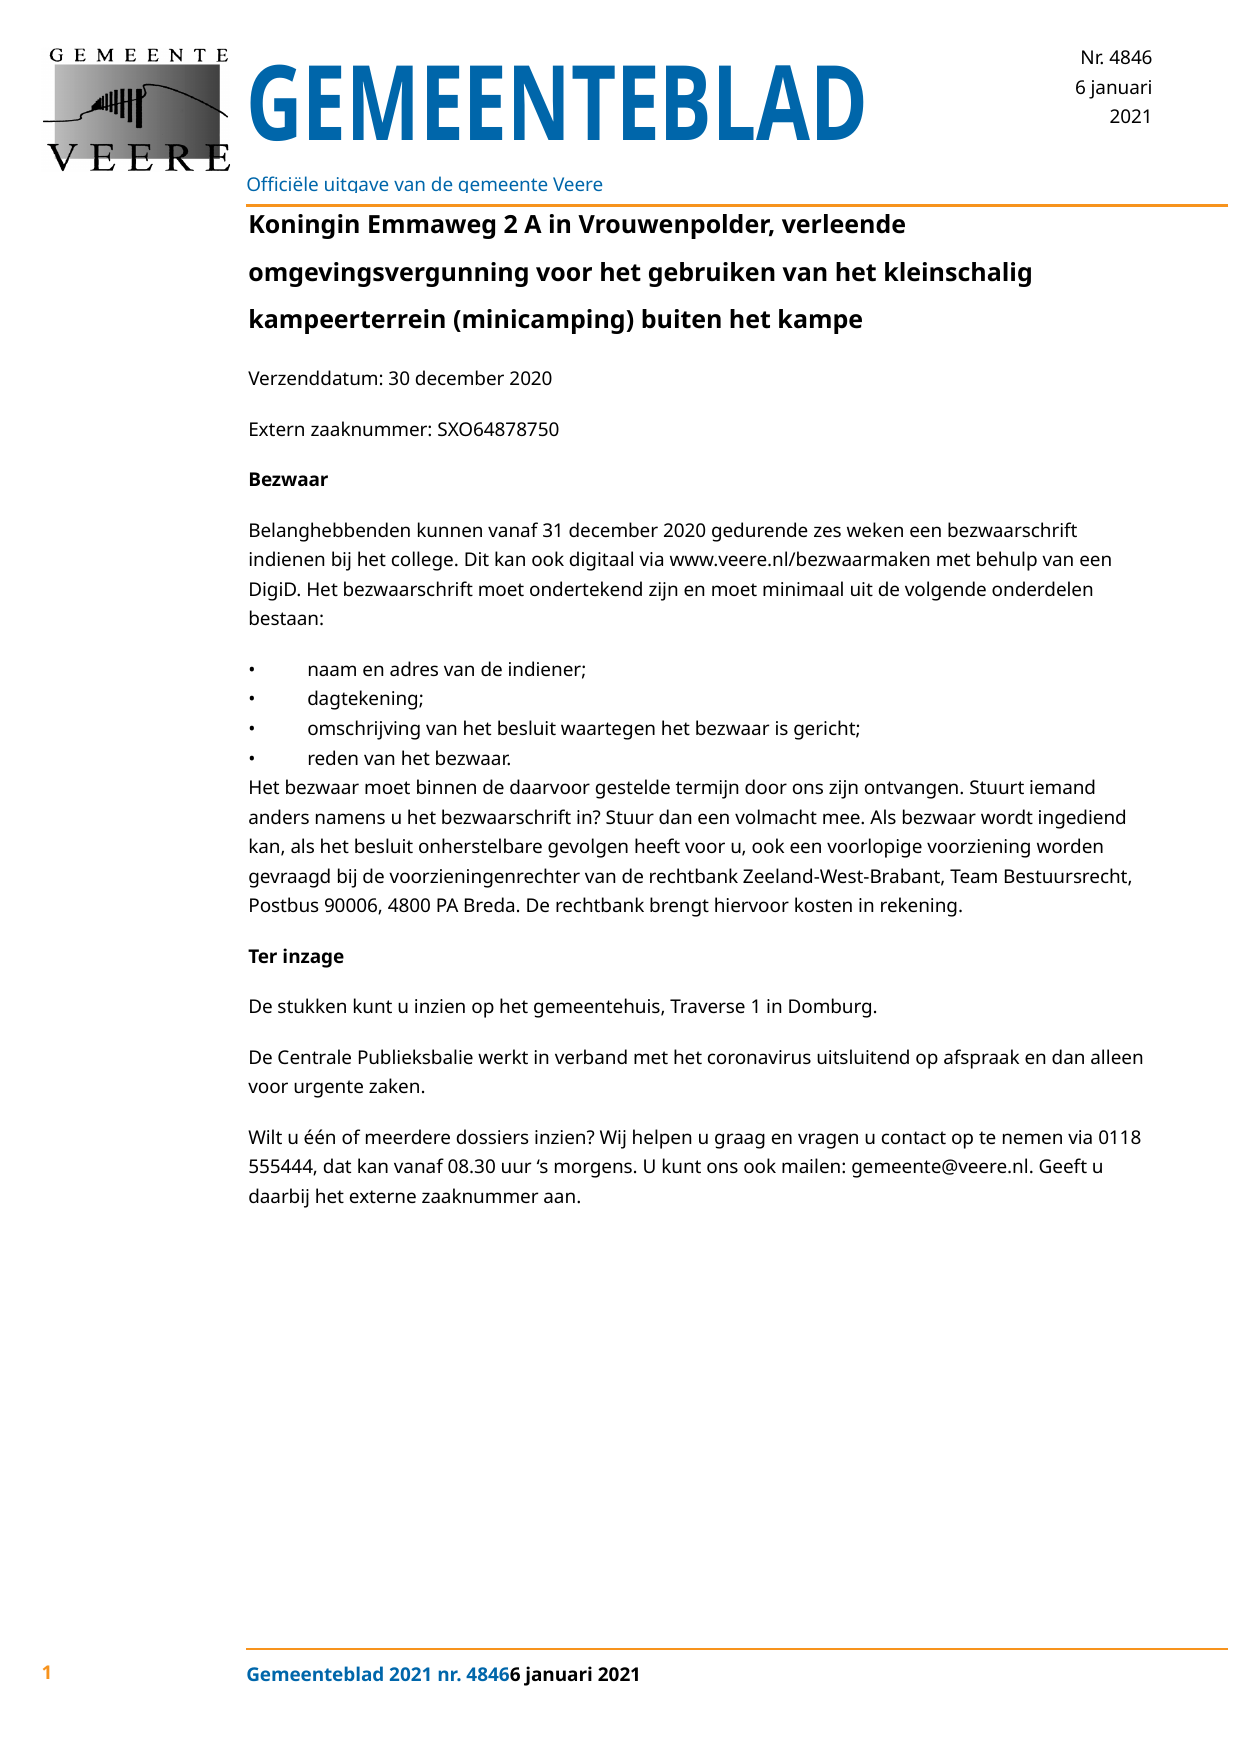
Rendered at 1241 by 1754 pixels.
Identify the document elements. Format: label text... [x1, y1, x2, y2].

text De Centrale Publieksbalie werkt in verband met het coronavirus uitsluitend op afspraak en dan alleen voor urgente zaken. [248, 1044, 1152, 1099]
text Belanghebbenden kunnen vanaf 31 december 2020 gedurende zes weken een bezwaarschrift indienen bij het college. Dit kan ook digitaal via www.veere.nl/bezwaarmaken met behulp van een DigiD. Het bezwaarschrift moet ondertekend zijn en moet minimaal uit de volgende onderdelen bestaan: [248, 517, 1152, 631]
list naam en adres van de indiener; [248, 656, 1152, 682]
text Ter inzage [248, 943, 1152, 969]
text Bezwaar [248, 466, 1152, 492]
list omschrijving van het besluit waartegen het bezwaar is gericht; [248, 715, 1152, 741]
picture [41, 47, 231, 172]
text Verzenddatum: 30 december 2020 [248, 366, 1152, 391]
text Extern zaaknummer: SXO64878750 [248, 416, 1152, 442]
text De stukken kunt u inzien op het gemeentehuis, Traverse 1 in Domburg. [248, 993, 1152, 1019]
text Wilt u één of meerdere dossiers inzien? Wij helpen u graag en vragen u contact op te nemen via 0118 555444, dat kan vanaf 08.30 uur ‘s morgens. U kunt ons ook mailen: gemeente@veere.nl. Geeft u daarbij het externe zaaknummer aan. [248, 1124, 1152, 1209]
text Het bezwaar moet binnen de daarvoor gestelde termijn door ons zijn ontvangen. Stuurt iemand anders namens u het bezwaarschrift in? Stuur dan een volmacht mee. Als bezwaar wordt ingediend kan, als het besluit onherstelbare gevolgen heeft voor u, ook een voorlopige voorziening worden gevraagd bij de voorzieningenrechter van de rechtbank Zeeland-West-Brabant, Team Bestuursrecht, Postbus 90006, 4800 PA Breda. De rechtbank brengt hiervoor kosten in rekening. [248, 774, 1152, 918]
list reden van het bezwaar. [248, 745, 1152, 770]
text Koningin Emmaweg 2 A in Vrouwenpolder, verleende omgevingsvergunning voor het gebruiken van het kleinschalig kampeerterrein (minicamping) buiten het kampe [248, 207, 1152, 336]
list dagtekening; [248, 686, 1152, 711]
